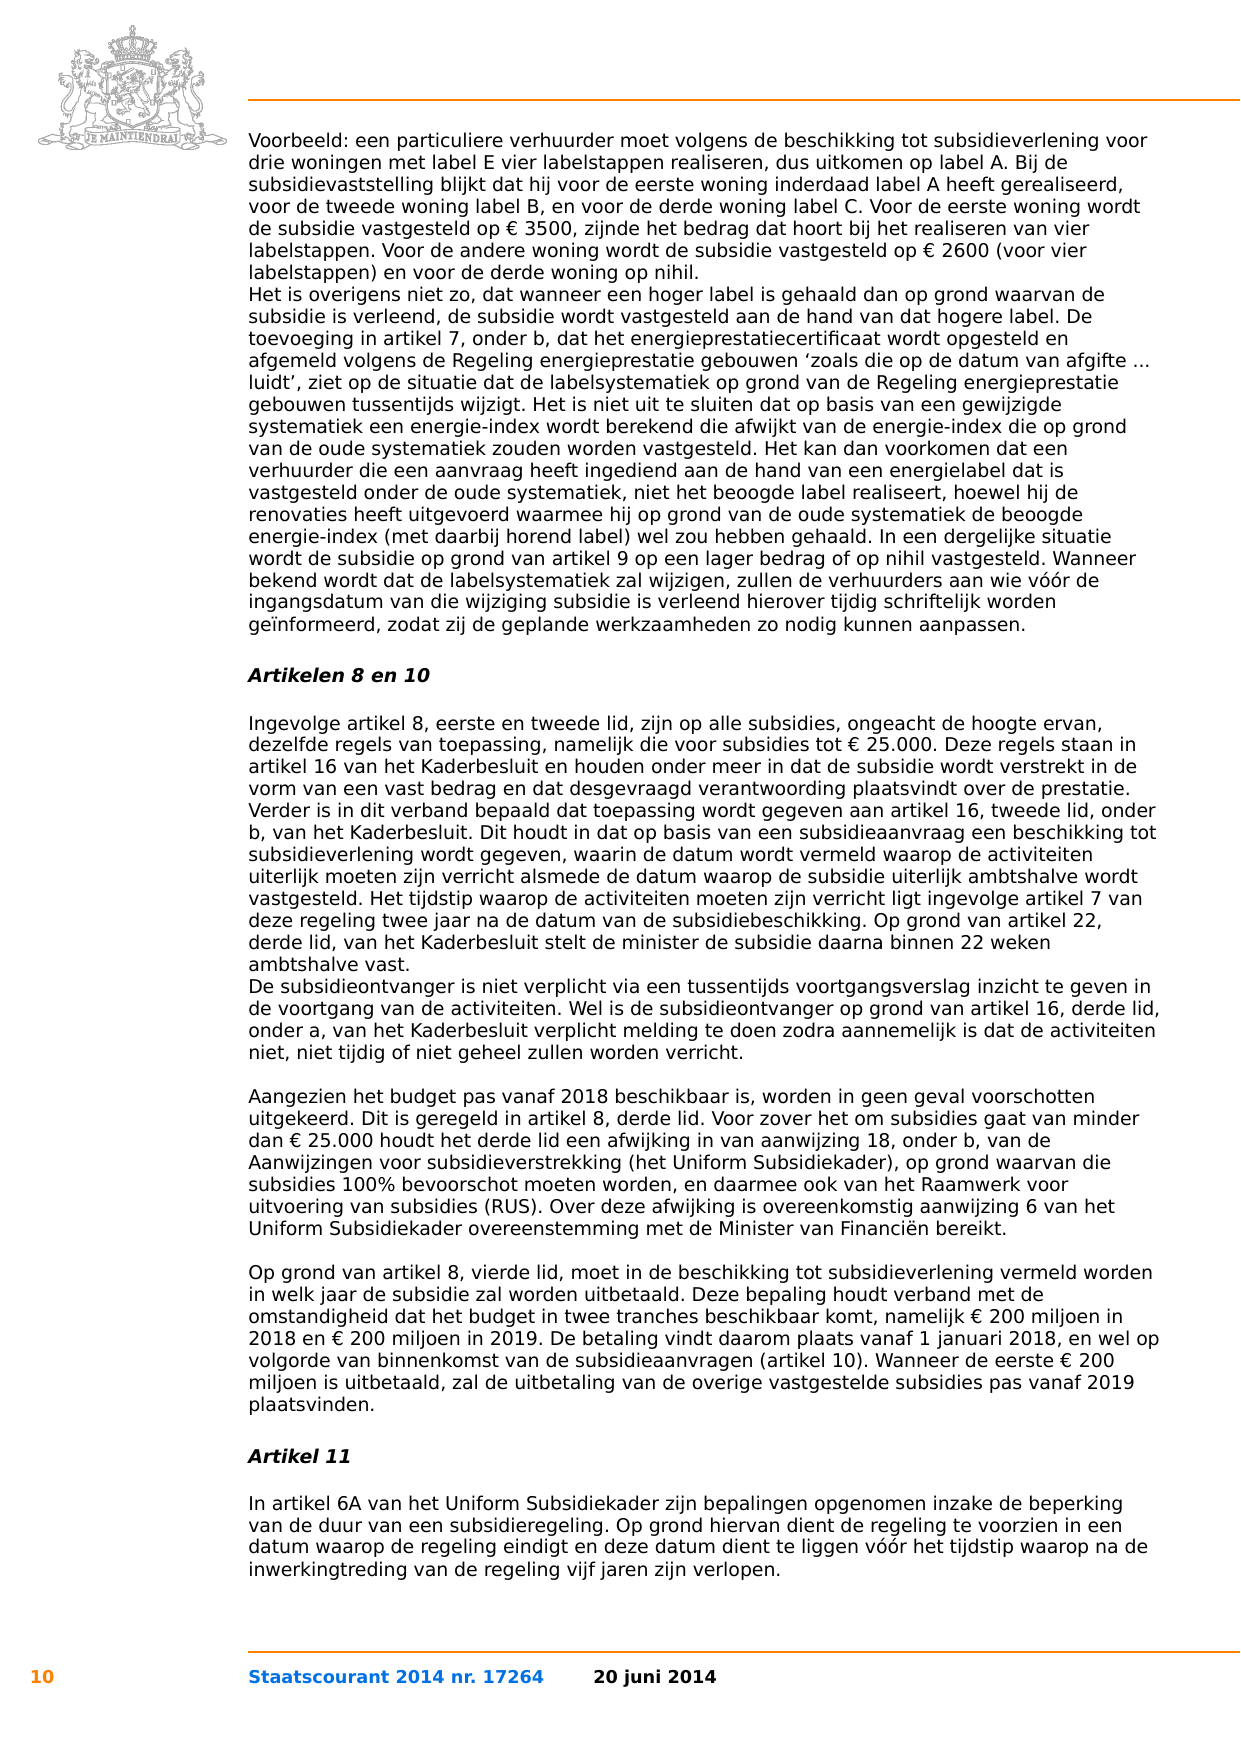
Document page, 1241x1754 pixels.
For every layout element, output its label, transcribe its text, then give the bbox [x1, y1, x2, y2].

text Aangezien het budget pas vanaf 2018 beschikbaar is, worden in geen geval voorschotten uitgekeerd. Dit is geregeld in artikel 8, derde lid. Voor zover het om subsidies gaat van minder dan € 25.000 houdt het derde lid een afwijking in van aanwijzing 18, onder b, van de Aanwijzingen voor subsidieverstrekking (het Uniform Subsidiekader), op grond waarvan die subsidies 100% bevoorschot moeten worden, en daarmee ook van het Raamwerk voor uitvoering van subsidies (RUS). Over deze afwijking is overeenkomstig aanwijzing 6 van het Uniform Subsidiekader overeenstemming met de Minister van Financiën bereikt. [248, 1086, 1163, 1240]
picture [38, 25, 227, 150]
text Voorbeeld: een particuliere verhuurder moet volgens de beschikking tot subsidieverlening voor drie woningen met label E vier labelstappen realiseren, dus uitkomen op label A. Bij de subsidievaststelling blijkt dat hij voor de eerste woning inderdaad label A heeft gerealiseerd, voor de tweede woning label B, en voor de derde woning label C. Voor de eerste woning wordt de subsidie vastgesteld op € 3500, zijnde het bedrag dat hoort bij het realiseren van vier labelstappen. Voor de andere woning wordt de subsidie vastgesteld op € 2600 (voor vier labelstappen) en voor de derde woning op nihil. [248, 130, 1163, 284]
text De subsidieontvanger is niet verplicht via een tussentijds voortgangsverslag inzicht te geven in de voortgang van de activiteiten. Wel is de subsidieontvanger op grond van artikel 16, derde lid, onder a, van het Kaderbesluit verplicht melding te doen zodra aannemelijk is dat de activiteiten niet, niet tijdig of niet geheel zullen worden verricht. [248, 976, 1163, 1064]
subtitle Artikelen 8 en 10 [248, 665, 1163, 687]
text Ingevolge artikel 8, eerste en tweede lid, zijn op alle subsidies, ongeacht de hoogte ervan, dezelfde regels van toepassing, namelijk die voor subsidies tot € 25.000. Deze regels staan in artikel 16 van het Kaderbesluit en houden onder meer in dat de subsidie wordt verstrekt in de vorm van een vast bedrag en dat desgevraagd verantwoording plaatsvindt over de prestatie. Verder is in dit verband bepaald dat toepassing wordt gegeven aan artikel 16, tweede lid, onder b, van het Kaderbesluit. Dit houdt in dat op basis van een subsidieaanvraag een beschikking tot subsidieverlening wordt gegeven, waarin de datum wordt vermeld waarop de activiteiten uiterlijk moeten zijn verricht alsmede de datum waarop de subsidie uiterlijk ambtshalve wordt vastgesteld. Het tijdstip waarop de activiteiten moeten zijn verricht ligt ingevolge artikel 7 van deze regeling twee jaar na de datum van de subsidiebeschikking. Op grond van artikel 22, derde lid, van het Kaderbesluit stelt de minister de subsidie daarna binnen 22 weken ambtshalve vast. [248, 712, 1163, 976]
text Op grond van artikel 8, vierde lid, moet in de beschikking tot subsidieverlening vermeld worden in welk jaar de subsidie zal worden uitbetaald. Deze bepaling houdt verband met de omstandigheid dat het budget in twee tranches beschikbaar komt, namelijk € 200 miljoen in 2018 en € 200 miljoen in 2019. De betaling vindt daarom plaats vanaf 1 januari 2018, en wel op volgorde van binnenkomst van de subsidieaanvragen (artikel 10). Wanneer de eerste € 200 miljoen is uitbetaald, zal de uitbetaling van de overige vastgestelde subsidies pas vanaf 2019 plaatsvinden. [248, 1262, 1163, 1416]
text In artikel 6A van het Uniform Subsidiekader zijn bepalingen opgenomen inzake de beperking van de duur van een subsidieregeling. Op grond hiervan dient de regeling te voorzien in een datum waarop de regeling eindigt en deze datum dient te liggen vóór het tijdstip waarop na de inwerkingtreding van de regeling vijf jaren zijn verlopen. [248, 1492, 1163, 1580]
subtitle Artikel 11 [248, 1446, 1163, 1467]
text Het is overigens niet zo, dat wanneer een hoger label is gehaald dan op grond waarvan de subsidie is verleend, de subsidie wordt vastgesteld aan de hand van dat hogere label. De toevoeging in artikel 7, onder b, dat het energieprestatiecertificaat wordt opgesteld en afgemeld volgens de Regeling energieprestatie gebouwen ‘zoals die op de datum van afgifte ... luidt’, ziet op de situatie dat de labelsystematiek op grond van de Regeling energieprestatie gebouwen tussentijds wijzigt. Het is niet uit te sluiten dat op basis van een gewijzigde systematiek een energie-index wordt berekend die afwijkt van de energie-index die op grond van de oude systematiek zouden worden vastgesteld. Het kan dan voorkomen dat een verhuurder die een aanvraag heeft ingediend aan de hand van een energielabel dat is vastgesteld onder de oude systematiek, niet het beoogde label realiseert, hoewel hij de renovaties heeft uitgevoerd waarmee hij op grond van de oude systematiek de beoogde energie-index (met daarbij horend label) wel zou hebben gehaald. In een dergelijke situatie wordt de subsidie op grond van artikel 9 op een lager bedrag of op nihil vastgesteld. Wanneer bekend wordt dat de labelsystematiek zal wijzigen, zullen de verhuurders aan wie vóór de ingangsdatum van die wijziging subsidie is verleend hierover tijdig schriftelijk worden geïnformeerd, zodat zij de geplande werkzaamheden zo nodig kunnen aanpassen. [248, 284, 1163, 635]
